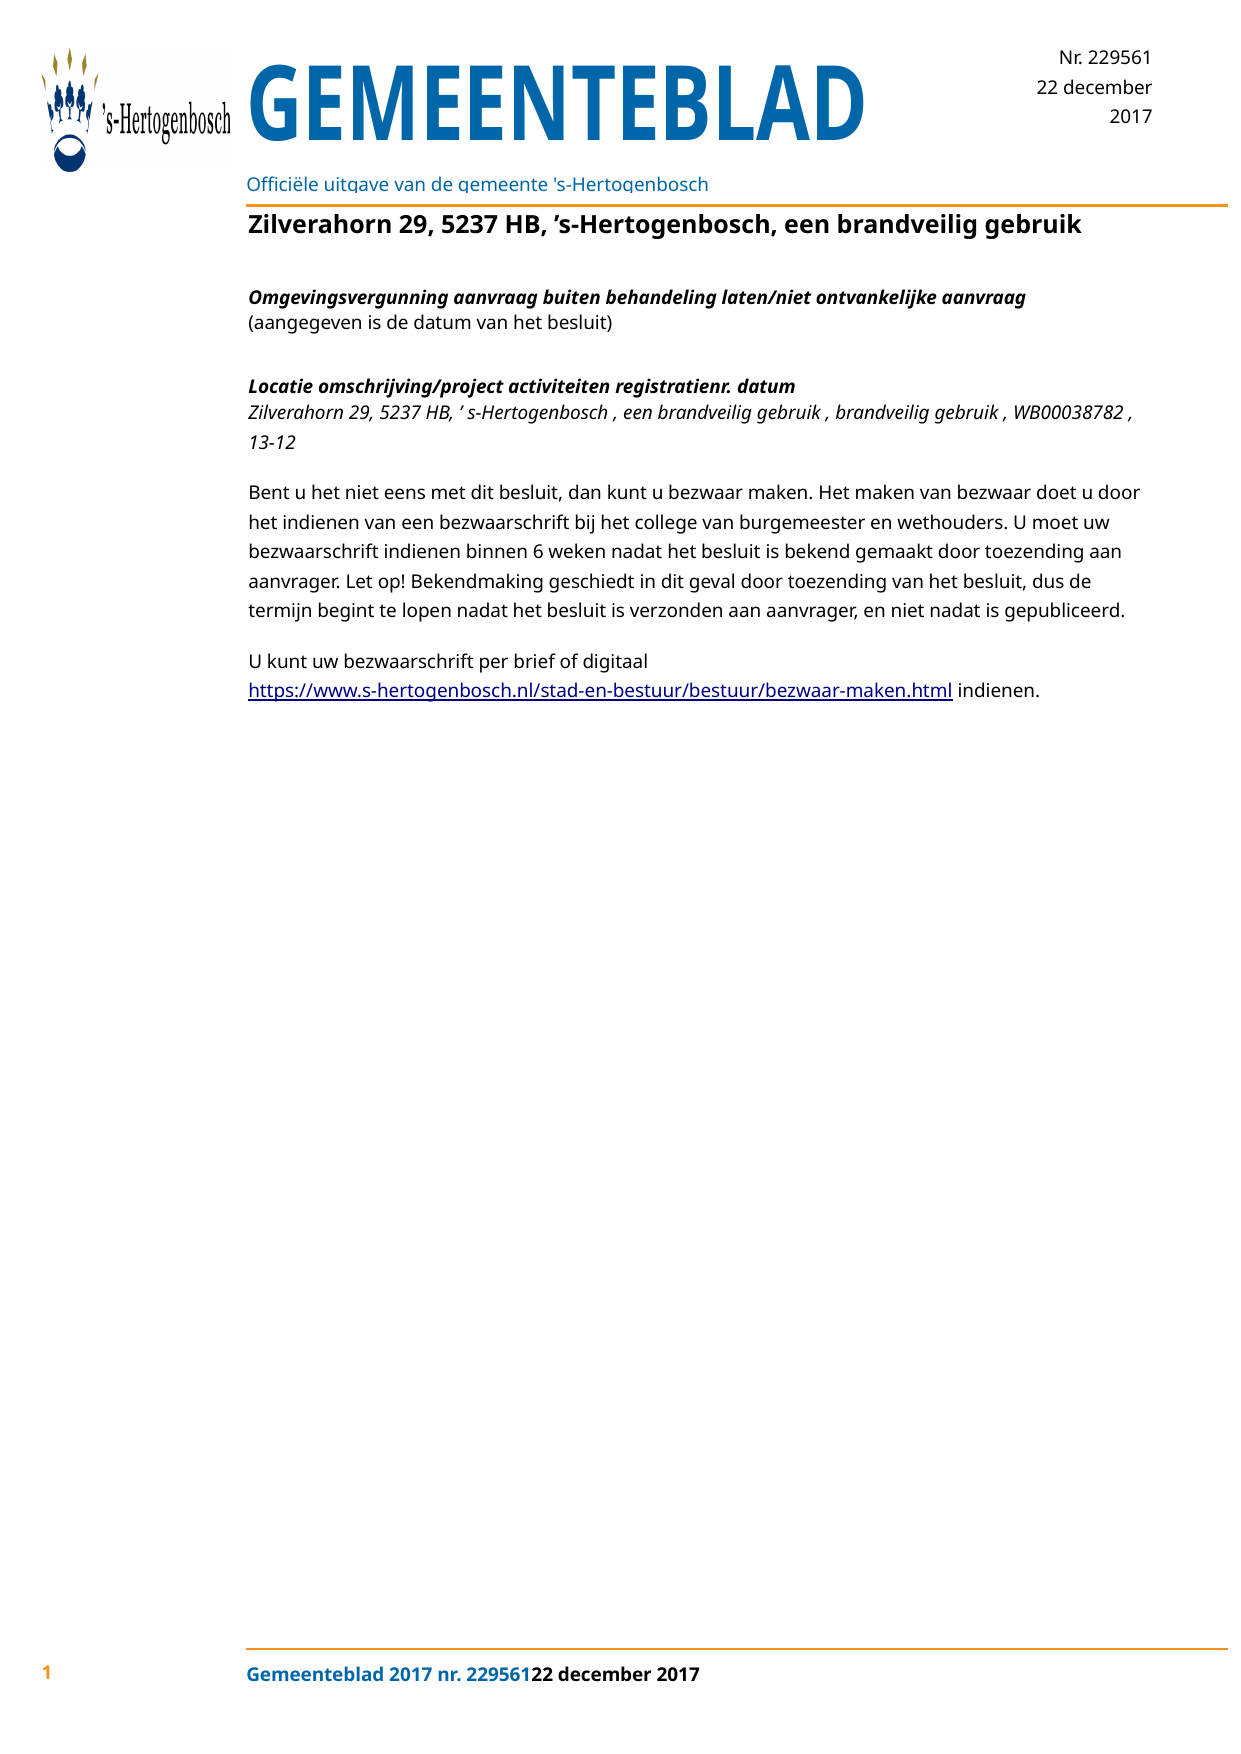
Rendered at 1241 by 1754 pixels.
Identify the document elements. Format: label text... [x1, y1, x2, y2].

text U kunt uw bezwaarschrift per brief of digitaal https://www.s-hertogenbosch.nl/stad-en-bestuur/bestuur/bezwaar-maken.html indienen. [248, 648, 1152, 703]
text Bent u het niet eens met dit besluit, dan kunt u bezwaar maken. Het maken van bezwaar doet u door het indienen van een bezwaarschrift bij het college van burgemeester en wethouders. U moet uw bezwaarschrift indienen binnen 6 weken nadat het besluit is bekend gemaakt door toezending aan aanvrager. Let op! Bekendmaking geschiedt in dit geval door toezending van het besluit, dus de termijn begint te lopen nadat het besluit is verzonden aan aanvrager, en niet nadat is gepubliceerd. [248, 479, 1152, 623]
picture [41, 47, 231, 172]
text Locatie omschrijving/project activiteiten registratienr. datum [248, 373, 1152, 399]
text Omgevingsvergunning aanvraag buiten behandeling laten/niet ontvankelijke aanvraag [248, 284, 1152, 309]
text (aangegeven is de datum van het besluit) [248, 309, 1152, 335]
text Zilverahorn 29, 5237 HB, ’s-Hertogenbosch, een brandveilig gebruik [248, 207, 1152, 241]
text Zilverahorn 29, 5237 HB, ’ s-Hertogenbosch , een brandveilig gebruik , brandveilig gebruik , WB00038782 , 13-12 [248, 399, 1152, 454]
